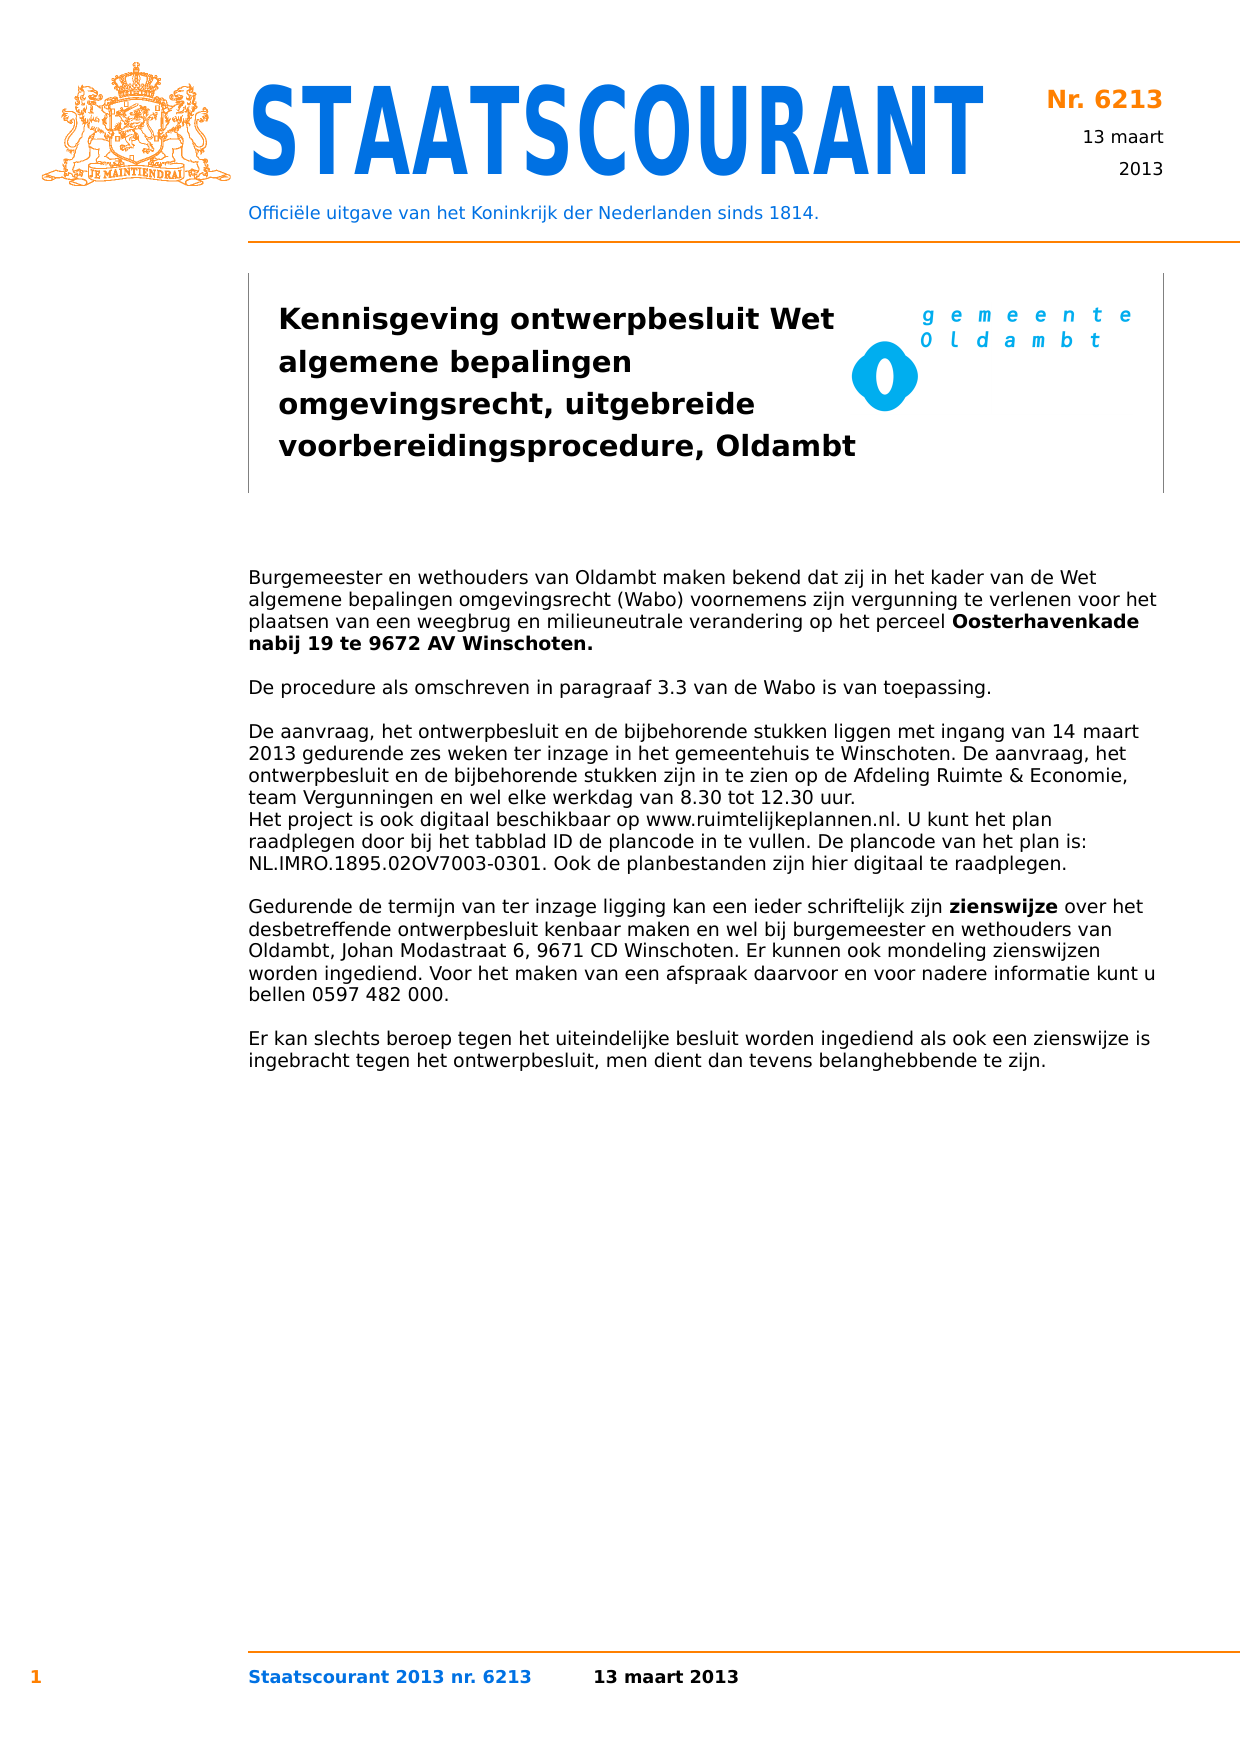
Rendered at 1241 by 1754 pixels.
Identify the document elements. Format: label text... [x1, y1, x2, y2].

table_cell 13 maart [998, 121, 1240, 153]
text De procedure als omschreven in paragraaf 3.3 van de Wabo is van toepassing. [248, 677, 1163, 699]
text Burgemeester en wethouders van Oldambt maken bekend dat zij in het kader van de Wet algemene bepalingen omgevingsrecht (Wabo) voornemens zijn vergunning te verlenen voor het plaatsen van een weegbrug en milieuneutrale verandering op het perceel Oosterhavenkade nabij 19 te 9672 AV Winschoten. [248, 567, 1163, 655]
text Gedurende de termijn van ter inzage ligging kan een ieder schriftelijk zijn zienswijze over het desbetreffende ontwerpbesluit kenbaar maken en wel bij burgemeester en wethouders van Oldambt, Johan Modastraat 6, 9671 CD Winschoten. Er kunnen ook mondeling zienswijzen worden ingediend. Voor het maken van een afspraak daarvoor en voor nadere informatie kunt u bellen 0597 482 000. [248, 896, 1163, 1006]
table_header STAATSCOURANT [248, 62, 998, 203]
subtitle Kennisgeving ontwerpbesluit Wet algemene bepalingen omgevingsrecht, uitgebreide voorbereidingsprocedure, Oldambt [249, 273, 1163, 493]
table_cell 2013 [998, 153, 1240, 203]
table_header Nr. 6213 [998, 62, 1240, 121]
picture [41, 62, 231, 186]
text Er kan slechts beroep tegen het uiteindelijke besluit worden ingediend als ook een zienswijze is ingebracht tegen het ontwerpbesluit, men dient dan tevens belanghebbende te zijn. [248, 1028, 1163, 1072]
text Het project is ook digitaal beschikbaar op www.ruimtelijkeplannen.nl. U kunt het plan raadplegen door bij het tabblad ID de plancode in te vullen. De plancode van het plan is: NL.IMRO.1895.02OV7003-0301. Ook de planbestanden zijn hier digitaal te raadplegen. [248, 809, 1163, 874]
text De aanvraag, het ontwerpbesluit en de bijbehorende stukken liggen met ingang van 14 maart 2013 gedurende zes weken ter inzage in het gemeentehuis te Winschoten. De aanvraag, het ontwerpbesluit en de bijbehorende stukken zijn in te zien op de Afdeling Ruimte & Economie, team Vergunningen en wel elke werkdag van 8.30 tot 12.30 uur. [248, 721, 1163, 809]
table_cell Officiële uitgave van het Koninkrijk der Nederlanden sinds 1814. [248, 203, 1240, 241]
table_header [25, 62, 248, 241]
picture [850, 302, 1134, 415]
